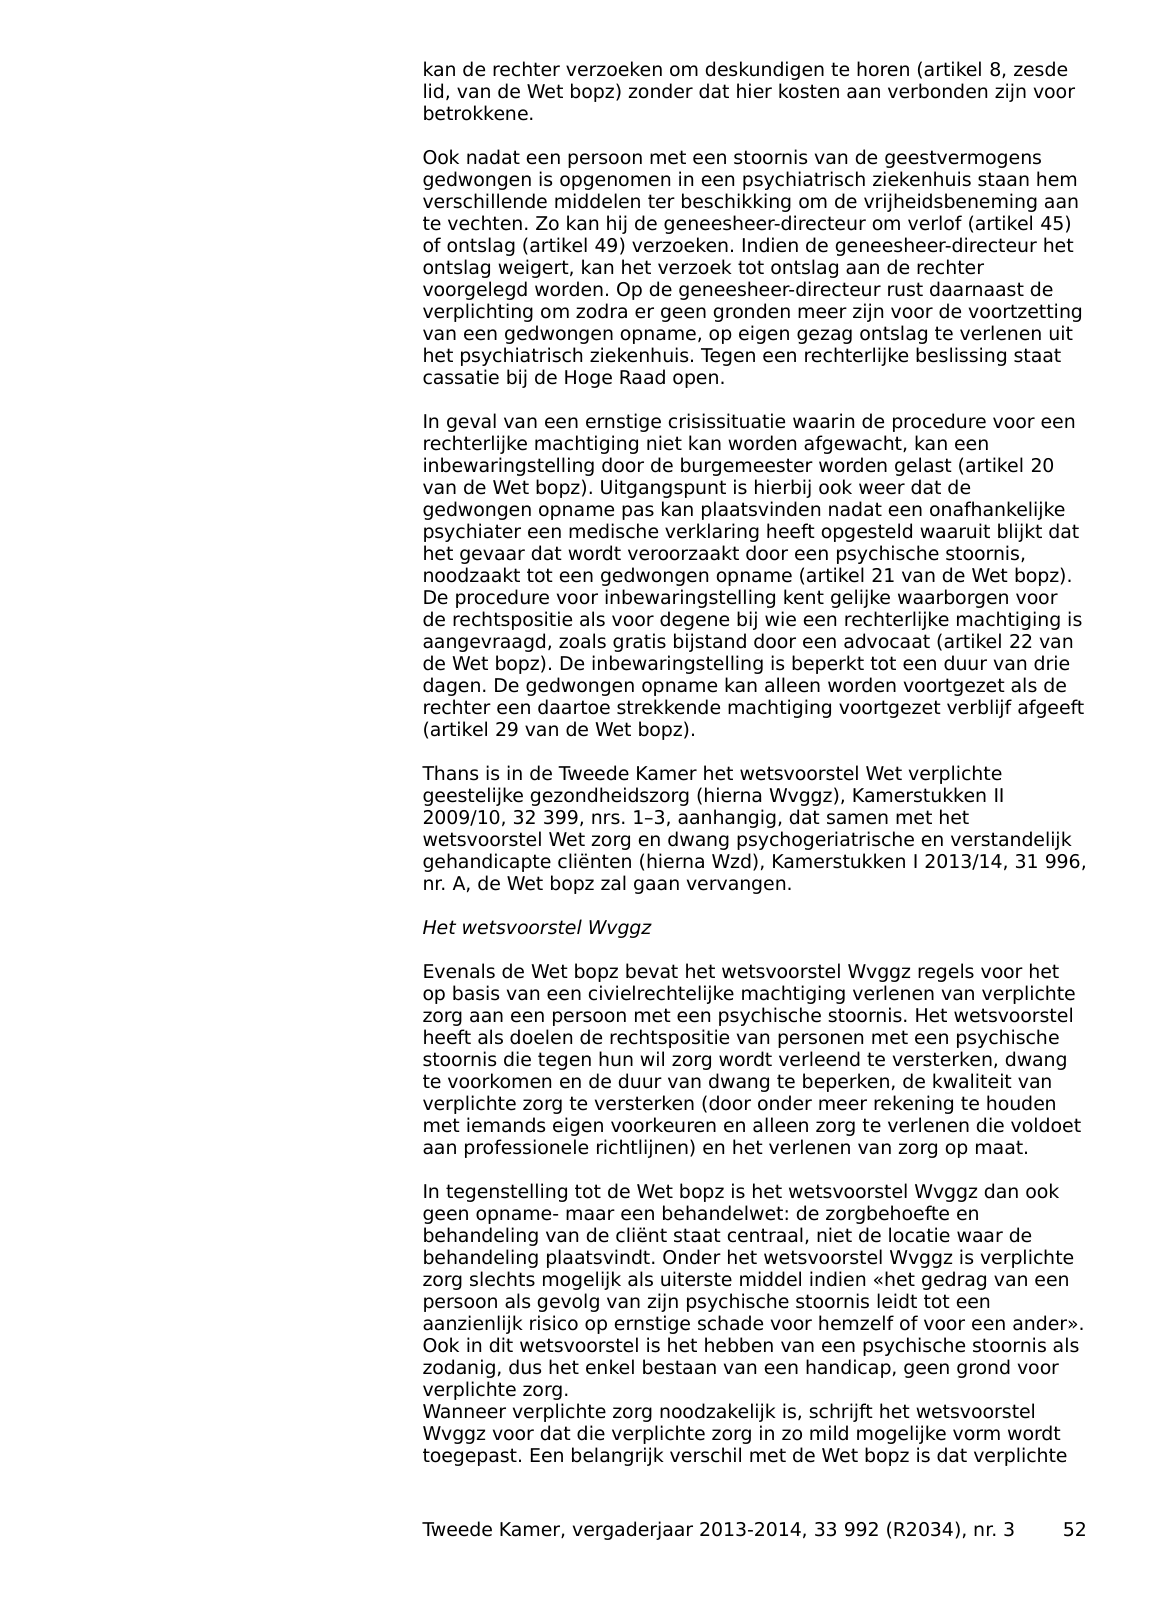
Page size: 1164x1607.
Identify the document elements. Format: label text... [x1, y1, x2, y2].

text In geval van een ernstige crisissituatie waarin de procedure voor een rechterlijke machtiging niet kan worden afgewacht, kan een inbewaringstelling door de burgemeester worden gelast (artikel 20 van de Wet bopz). Uitgangspunt is hierbij ook weer dat de gedwongen opname pas kan plaatsvinden nadat een onafhankelijke psychiater een medische verklaring heeft opgesteld waaruit blijkt dat het gevaar dat wordt veroorzaakt door een psychische stoornis, noodzaakt tot een gedwongen opname (artikel 21 van de Wet bopz). De procedure voor inbewaringstelling kent gelijke waarborgen voor de rechtspositie als voor degene bij wie een rechterlijke machtiging is aangevraagd, zoals gratis bijstand door een advocaat (artikel 22 van de Wet bopz). De inbewaringstelling is beperkt tot een duur van drie dagen. De gedwongen opname kan alleen worden voortgezet als de rechter een daartoe strekkende machtiging voortgezet verblijf afgeeft (artikel 29 van de Wet bopz). [422, 411, 1087, 741]
text Thans is in de Tweede Kamer het wetsvoorstel Wet verplichte geestelijke gezondheidszorg (hierna Wvggz), Kamerstukken II 2009/10, 32 399, nrs. 1–3, aanhangig, dat samen met het wetsvoorstel Wet zorg en dwang psychogeriatrische en verstandelijk gehandicapte cliënten (hierna Wzd), Kamerstukken I 2013/14, 31 996, nr. A, de Wet bopz zal gaan vervangen. [422, 763, 1087, 895]
text Ook nadat een persoon met een stoornis van de geestvermogens gedwongen is opgenomen in een psychiatrisch ziekenhuis staan hem verschillende middelen ter beschikking om de vrijheidsbeneming aan te vechten. Zo kan hij de geneesheer-directeur om verlof (artikel 45) of ontslag (artikel 49) verzoeken. Indien de geneesheer-directeur het ontslag weigert, kan het verzoek tot ontslag aan de rechter voorgelegd worden. Op de geneesheer-directeur rust daarnaast de verplichting om zodra er geen gronden meer zijn voor de voortzetting van een gedwongen opname, op eigen gezag ontslag te verlenen uit het psychiatrisch ziekenhuis. Tegen een rechterlijke beslissing staat cassatie bij de Hoge Raad open. [422, 147, 1087, 389]
text In tegenstelling tot de Wet bopz is het wetsvoorstel Wvggz dan ook geen opname- maar een behandelwet: de zorgbehoefte en behandeling van de cliënt staat centraal, niet de locatie waar de behandeling plaatsvindt. Onder het wetsvoorstel Wvggz is verplichte zorg slechts mogelijk als uiterste middel indien «het gedrag van een persoon als gevolg van zijn psychische stoornis leidt tot een aanzienlijk risico op ernstige schade voor hemzelf of voor een ander». Ook in dit wetsvoorstel is het hebben van een psychische stoornis als zodanig, dus het enkel bestaan van een handicap, geen grond voor verplichte zorg. [422, 1181, 1087, 1401]
subtitle Het wetsvoorstel Wvggz [422, 917, 1087, 939]
text kan de rechter verzoeken om deskundigen te horen (artikel 8, zesde lid, van de Wet bopz) zonder dat hier kosten aan verbonden zijn voor betrokkene. [422, 59, 1087, 125]
text Evenals de Wet bopz bevat het wetsvoorstel Wvggz regels voor het op basis van een civielrechtelijke machtiging verlenen van verplichte zorg aan een persoon met een psychische stoornis. Het wetsvoorstel heeft als doelen de rechtspositie van personen met een psychische stoornis die tegen hun wil zorg wordt verleend te versterken, dwang te voorkomen en de duur van dwang te beperken, de kwaliteit van verplichte zorg te versterken (door onder meer rekening te houden met iemands eigen voorkeuren en alleen zorg te verlenen die voldoet aan professionele richtlijnen) en het verlenen van zorg op maat. [422, 961, 1087, 1159]
text Wanneer verplichte zorg noodzakelijk is, schrijft het wetsvoorstel Wvggz voor dat die verplichte zorg in zo mild mogelijke vorm wordt toegepast. Een belangrijk verschil met de Wet bopz is dat verplichte [422, 1401, 1087, 1467]
